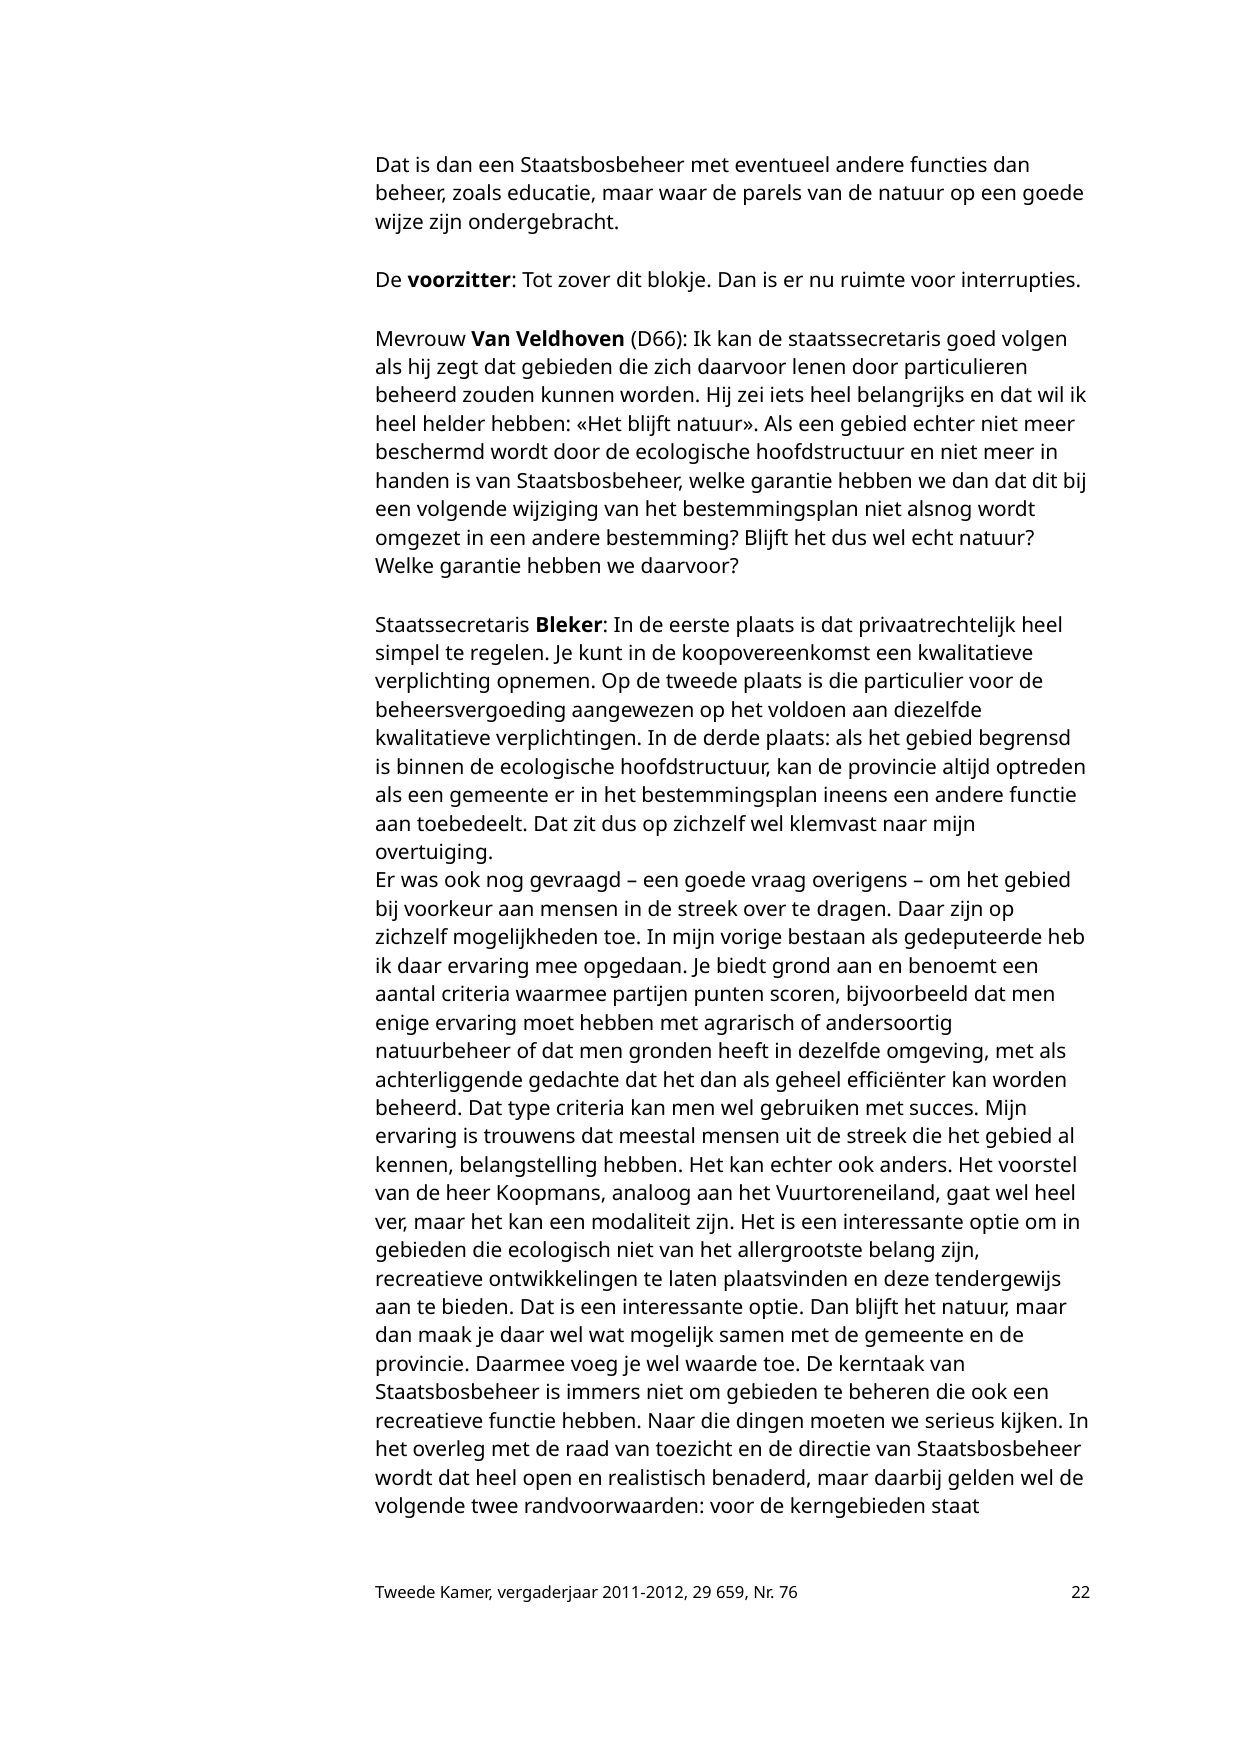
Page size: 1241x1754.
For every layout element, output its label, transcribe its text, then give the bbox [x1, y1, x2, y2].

text Er was ook nog gevraagd – een goede vraag overigens – om het gebied bij voorkeur aan mensen in de streek over te dragen. Daar zijn op zichzelf mogelijkheden toe. In mijn vorige bestaan als gedeputeerde heb ik daar ervaring mee opgedaan. Je biedt grond aan en benoemt een aantal criteria waarmee partijen punten scoren, bijvoorbeeld dat men enige ervaring moet hebben met agrarisch of andersoortig natuurbeheer of dat men gronden heeft in dezelfde omgeving, met als achterliggende gedachte dat het dan als geheel efficiënter kan worden beheerd. Dat type criteria kan men wel gebruiken met succes. Mijn ervaring is trouwens dat meestal mensen uit de streek die het gebied al kennen, belangstelling hebben. Het kan echter ook anders. Het voorstel van de heer Koopmans, analoog aan het Vuurtoreneiland, gaat wel heel ver, maar het kan een modaliteit zijn. Het is een interessante optie om in gebieden die ecologisch niet van het allergrootste belang zijn, recreatieve ontwikkelingen te laten plaatsvinden en deze tendergewijs aan te bieden. Dat is een interessante optie. Dan blijft het natuur, maar dan maak je daar wel wat mogelijk samen met de gemeente en de provincie. Daarmee voeg je wel waarde toe. De kerntaak van Staatsbosbeheer is immers niet om gebieden te beheren die ook een recreatieve functie hebben. Naar die dingen moeten we serieus kijken. In het overleg met de raad van toezicht en de directie van Staatsbosbeheer wordt dat heel open en realistisch benaderd, maar daarbij gelden wel de volgende twee randvoorwaarden: voor de kerngebieden staat [375, 866, 1090, 1520]
text Mevrouw Van Veldhoven (D66): Ik kan de staatssecretaris goed volgen als hij zegt dat gebieden die zich daarvoor lenen door particulieren beheerd zouden kunnen worden. Hij zei iets heel belangrijks en dat wil ik heel helder hebben: «Het blijft natuur». Als een gebied echter niet meer beschermd wordt door de ecologische hoofdstructuur en niet meer in handen is van Staatsbosbeheer, welke garantie hebben we dan dat dit bij een volgende wijziging van het bestemmingsplan niet alsnog wordt omgezet in een andere bestemming? Blijft het dus wel echt natuur? Welke garantie hebben we daarvoor? [375, 324, 1090, 580]
text Dat is dan een Staatsbosbeheer met eventueel andere functies dan beheer, zoals educatie, maar waar de parels van de natuur op een goede wijze zijn ondergebracht. [375, 150, 1090, 235]
text De voorzitter: Tot zover dit blokje. Dan is er nu ruimte voor interrupties. [375, 265, 1090, 294]
text Staatssecretaris Bleker: In de eerste plaats is dat privaatrechtelijk heel simpel te regelen. Je kunt in de koopovereenkomst een kwalitatieve verplichting opnemen. Op de tweede plaats is die particulier voor de beheersvergoeding aangewezen op het voldoen aan diezelfde kwalitatieve verplichtingen. In de derde plaats: als het gebied begrensd is binnen de ecologische hoofdstructuur, kan de provincie altijd optreden als een gemeente er in het bestemmingsplan ineens een andere functie aan toebedeelt. Dat zit dus op zichzelf wel klemvast naar mijn overtuiging. [375, 610, 1090, 866]
